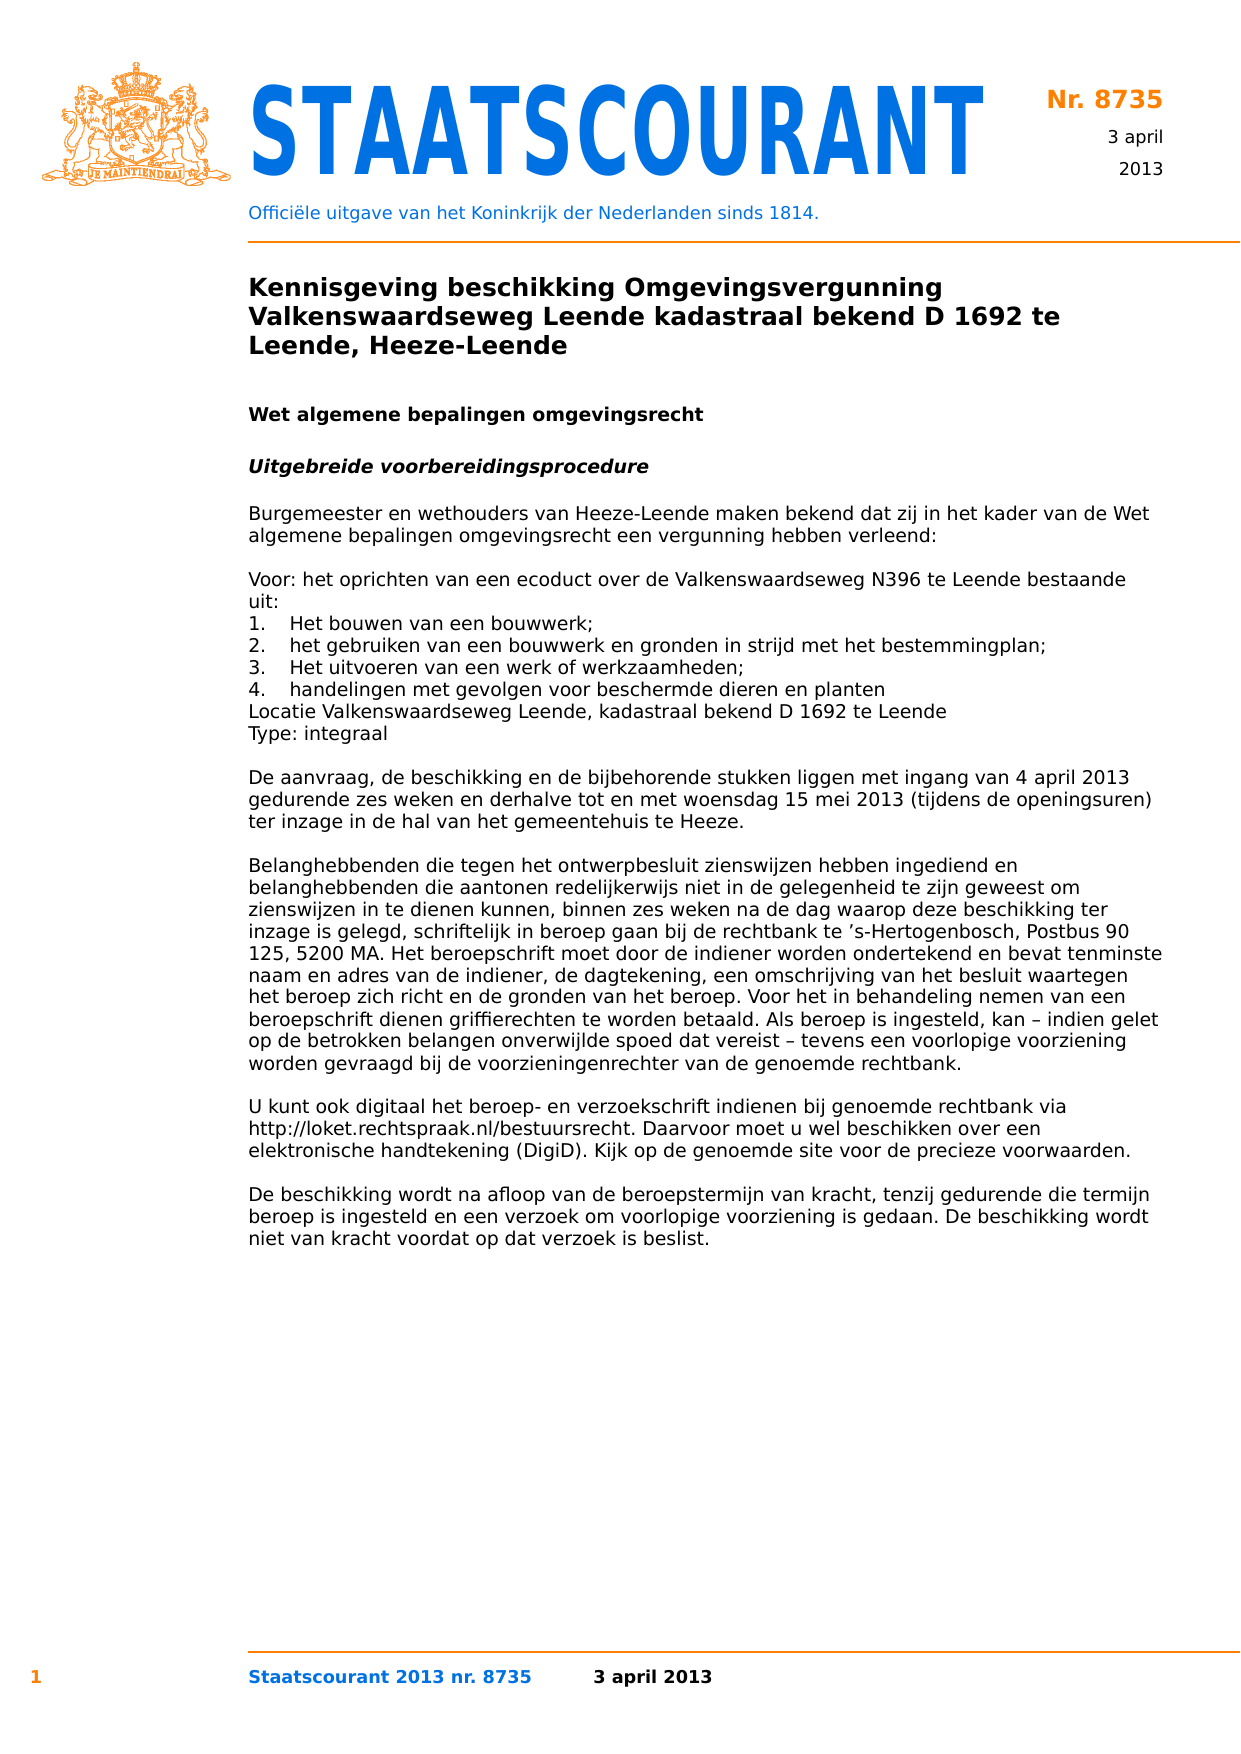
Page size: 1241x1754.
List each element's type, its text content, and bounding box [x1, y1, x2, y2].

text 4. handelingen met gevolgen voor beschermde dieren en planten [248, 679, 1163, 701]
text Belanghebbenden die tegen het ontwerpbesluit zienswijzen hebben ingediend en belanghebbenden die aantonen redelijkerwijs niet in de gelegenheid te zijn geweest om zienswijzen in te dienen kunnen, binnen zes weken na de dag waarop deze beschikking ter inzage is gelegd, schriftelijk in beroep gaan bij de rechtbank te ’s-Hertogenbosch, Postbus 90 125, 5200 MA. Het beroepschrift moet door de indiener worden ondertekend en bevat tenminste naam en adres van de indiener, de dagtekening, een omschrijving van het besluit waartegen het beroep zich richt en de gronden van het beroep. Voor het in behandeling nemen van een beroepschrift dienen griffierechten te worden betaald. Als beroep is ingesteld, kan – indien gelet op de betrokken belangen onverwijlde spoed dat vereist – tevens een voorlopige voorziening worden gevraagd bij de voorzieningenrechter van de genoemde rechtbank. [248, 854, 1163, 1074]
picture [41, 62, 231, 186]
subtitle Kennisgeving beschikking Omgevingsvergunning Valkenswaardseweg Leende kadastraal bekend D 1692 te Leende, Heeze-Leende [248, 273, 1163, 361]
text Burgemeester en wethouders van Heeze-Leende maken bekend dat zij in het kader van de Wet algemene bepalingen omgevingsrecht een vergunning hebben verleend: [248, 503, 1163, 547]
table_header [25, 62, 248, 241]
table_cell 3 april [998, 121, 1240, 153]
subtitle Wet algemene bepalingen omgevingsrecht [248, 404, 1163, 426]
table_cell Officiële uitgave van het Koninkrijk der Nederlanden sinds 1814. [248, 203, 1240, 241]
subtitle Uitgebreide voorbereidingsprocedure [248, 456, 1163, 478]
text De beschikking wordt na afloop van de beroepstermijn van kracht, tenzij gedurende die termijn beroep is ingesteld en een verzoek om voorlopige voorziening is gedaan. De beschikking wordt niet van kracht voordat op dat verzoek is beslist. [248, 1184, 1163, 1250]
text De aanvraag, de beschikking en de bijbehorende stukken liggen met ingang van 4 april 2013 gedurende zes weken en derhalve tot en met woensdag 15 mei 2013 (tijdens de openingsuren) ter inzage in de hal van het gemeentehuis te Heeze. [248, 767, 1163, 833]
text Type: integraal [248, 723, 1163, 745]
text 3. Het uitvoeren van een werk of werkzaamheden; [248, 657, 1163, 679]
table_cell 2013 [998, 153, 1240, 203]
table_header Nr. 8735 [998, 62, 1240, 121]
table_header STAATSCOURANT [248, 62, 998, 203]
text Voor: het oprichten van een ecoduct over de Valkenswaardseweg N396 te Leende bestaande uit: [248, 569, 1163, 613]
text 2. het gebruiken van een bouwwerk en gronden in strijd met het bestemmingplan; [248, 635, 1163, 657]
text U kunt ook digitaal het beroep- en verzoekschrift indienen bij genoemde rechtbank via http://loket.rechtspraak.nl/bestuursrecht. Daarvoor moet u wel beschikken over een elektronische handtekening (DigiD). Kijk op de genoemde site voor de precieze voorwaarden. [248, 1096, 1163, 1162]
text 1. Het bouwen van een bouwwerk; [248, 613, 1163, 635]
text Locatie Valkenswaardseweg Leende, kadastraal bekend D 1692 te Leende [248, 701, 1163, 723]
